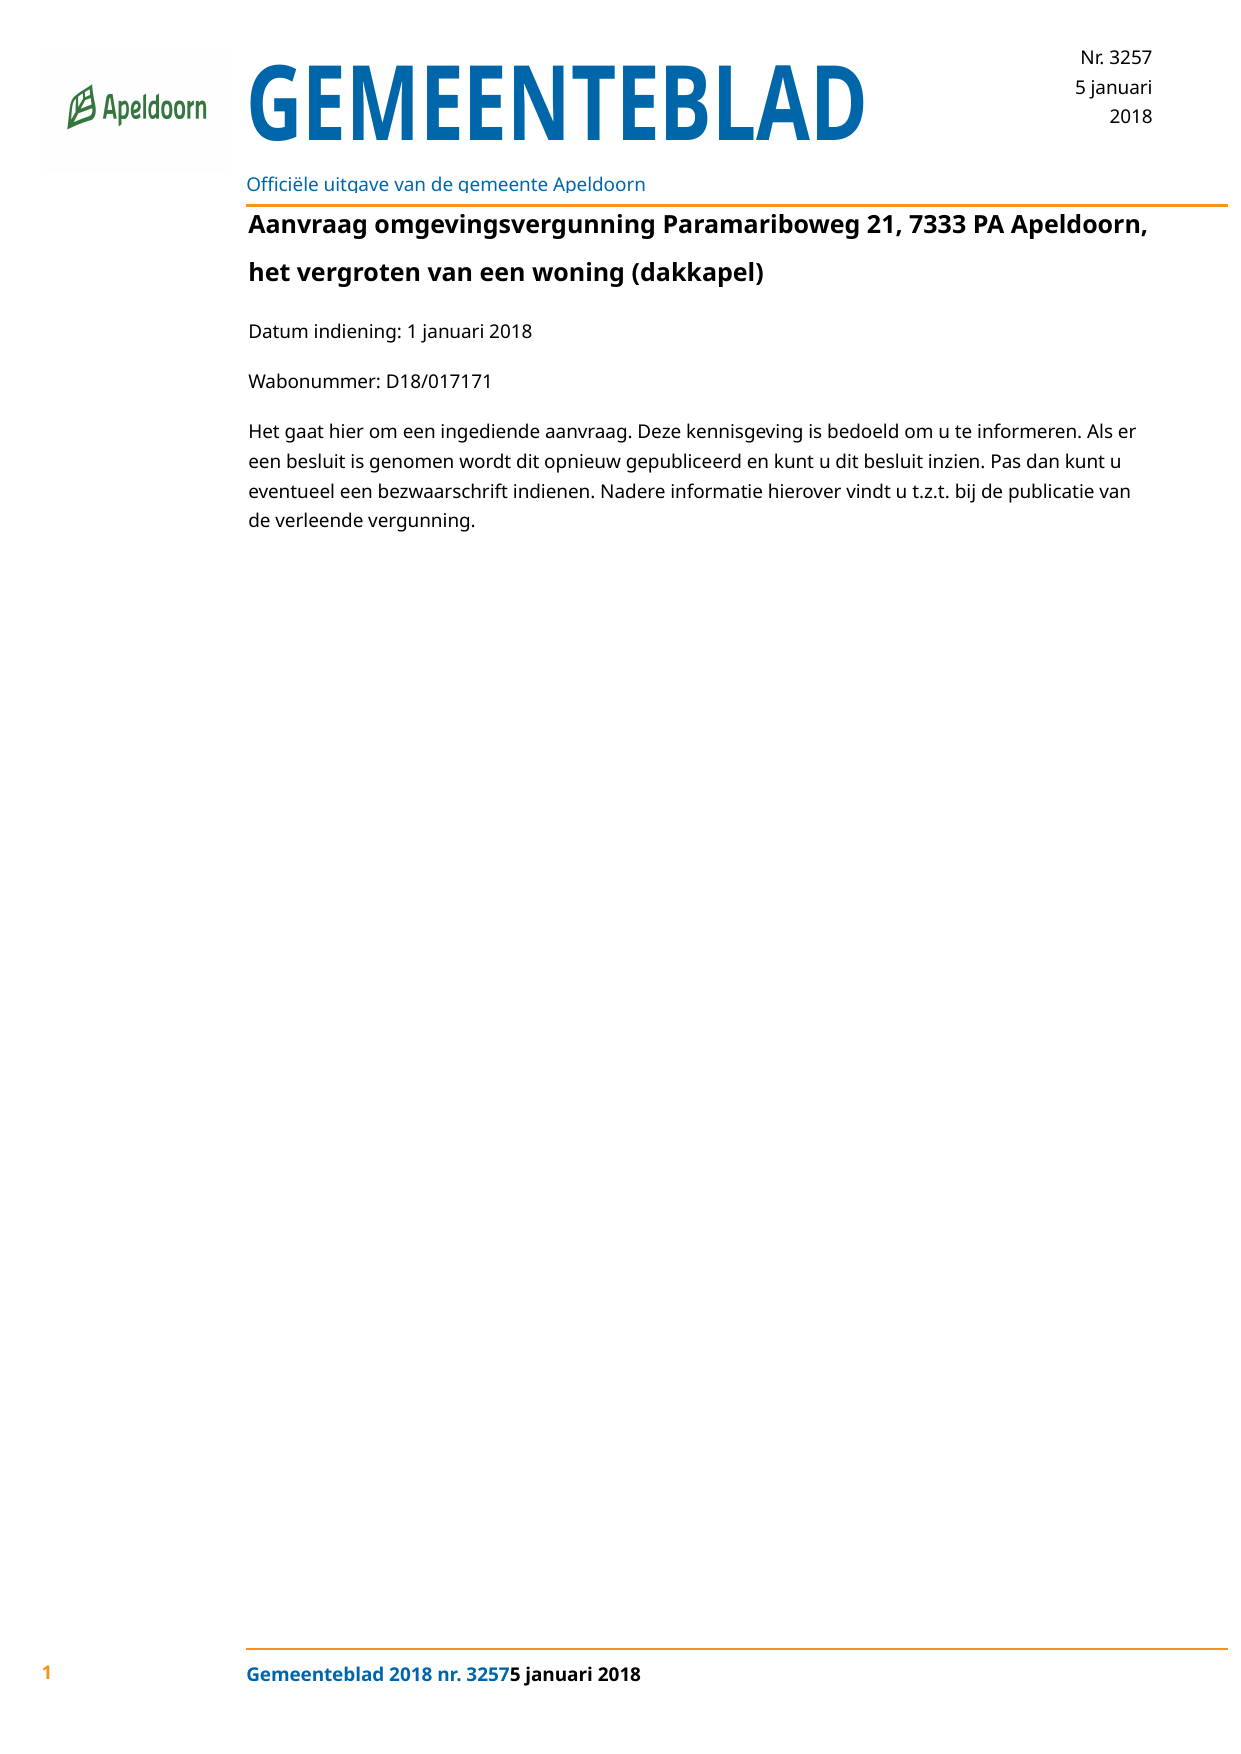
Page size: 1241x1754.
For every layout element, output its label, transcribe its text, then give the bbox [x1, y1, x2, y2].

text Aanvraag omgevingsvergunning Paramariboweg 21, 7333 PA Apeldoorn, het vergroten van een woning (dakkapel) [248, 207, 1152, 288]
text Wabonummer: D18/017171 [248, 368, 1152, 394]
text Het gaat hier om een ingediende aanvraag. Deze kennisgeving is bedoeld om u te informeren. Als er een besluit is genomen wordt dit opnieuw gepubliceerd en kunt u dit besluit inzien. Pas dan kunt u eventueel een bezwaarschrift indienen. Nadere informatie hierover vindt u t.z.t. bij de publicatie van de verleende vergunning. [248, 419, 1152, 533]
picture [41, 47, 231, 172]
text Datum indiening: 1 januari 2018 [248, 318, 1152, 344]
